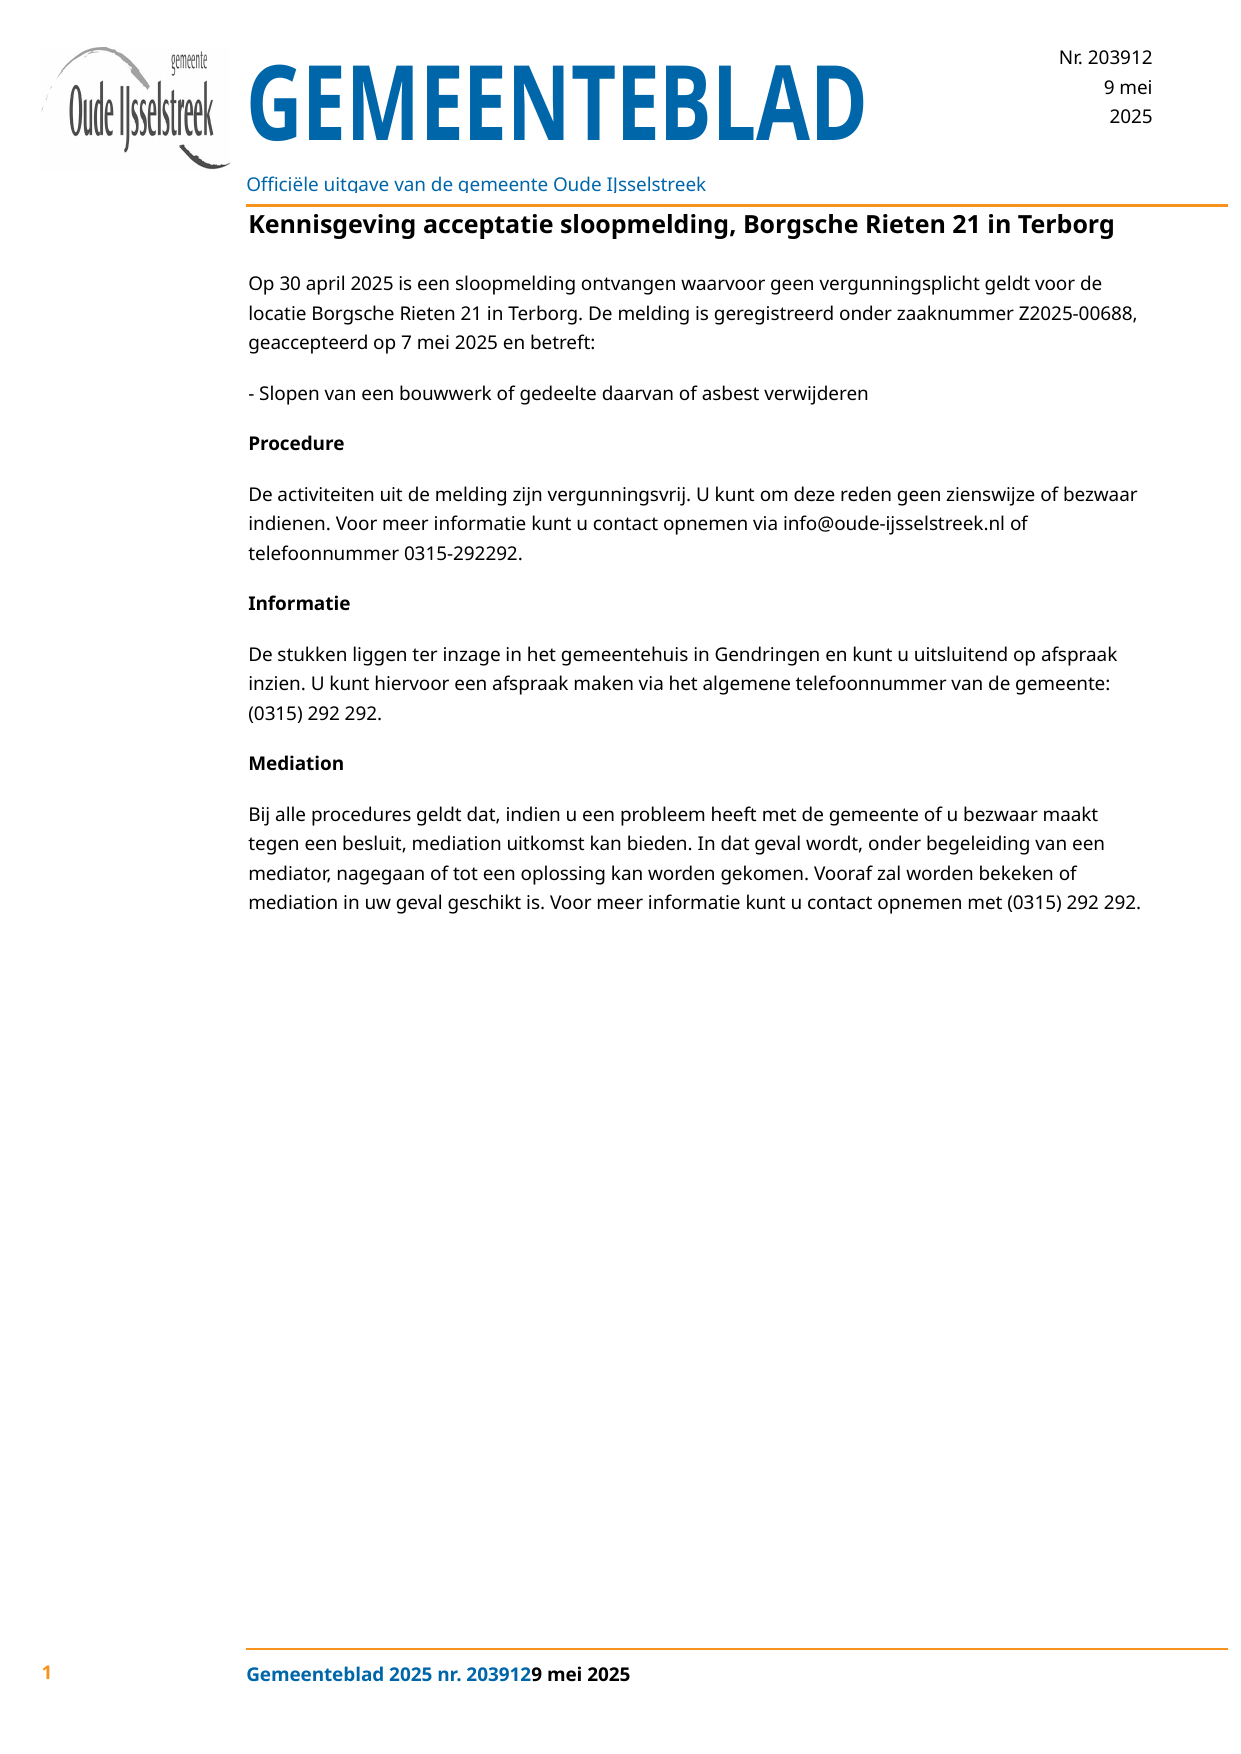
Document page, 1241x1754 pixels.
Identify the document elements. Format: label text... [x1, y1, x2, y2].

text Procedure [248, 430, 1152, 456]
text Op 30 april 2025 is een sloopmelding ontvangen waarvoor geen vergunningsplicht geldt voor de locatie Borgsche Rieten 21 in Terborg. De melding is geregistreerd onder zaaknummer Z2025-00688, geaccepteerd op 7 mei 2025 en betreft: [248, 270, 1152, 355]
text Kennisgeving acceptatie sloopmelding, Borgsche Rieten 21 in Terborg [248, 207, 1152, 241]
text De stukken liggen ter inzage in het gemeentehuis in Gendringen en kunt u uitsluitend op afspraak inzien. U kunt hiervoor een afspraak maken via het algemene telefoonnummer van de gemeente: (0315) 292 292. [248, 641, 1152, 726]
text De activiteiten uit de melding zijn vergunningsvrij. U kunt om deze reden geen zienswijze of bezwaar indienen. Voor meer informatie kunt u contact opnemen via info@oude-ijsselstreek.nl of telefoonnummer 0315-292292. [248, 481, 1152, 566]
text - Slopen van een bouwwerk of gedeelte daarvan of asbest verwijderen [248, 380, 1152, 406]
picture [41, 47, 231, 172]
text Bij alle procedures geldt dat, indien u een probleem heeft met de gemeente of u bezwaar maakt tegen een besluit, mediation uitkomst kan bieden. In dat geval wordt, onder begeleiding van een mediator, nagegaan of tot een oplossing kan worden gekomen. Vooraf zal worden bekeken of mediation in uw geval geschikt is. Voor meer informatie kunt u contact opnemen met (0315) 292 292. [248, 801, 1152, 915]
text Informatie [248, 590, 1152, 616]
text Mediation [248, 750, 1152, 776]
